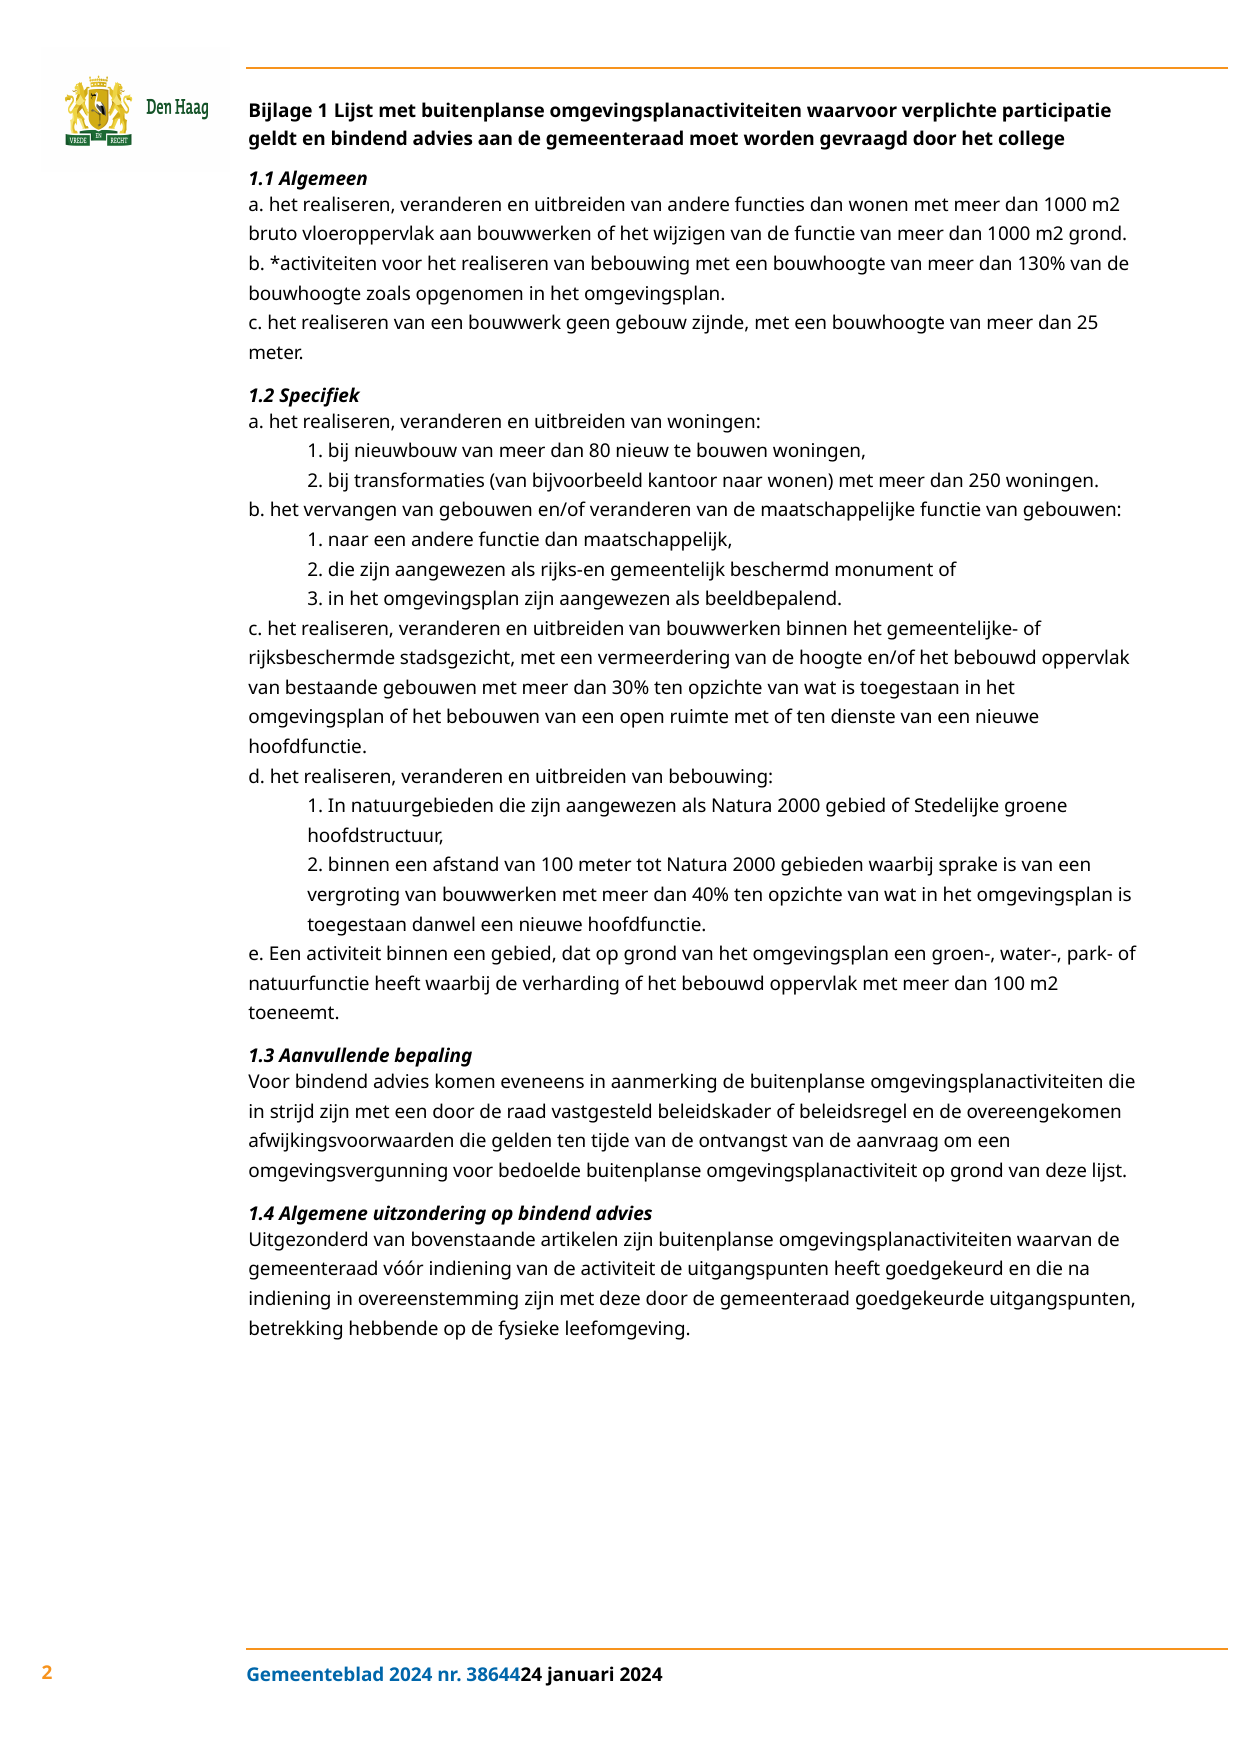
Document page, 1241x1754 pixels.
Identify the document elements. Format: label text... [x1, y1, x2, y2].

text 1.4 Algemene uitzondering op bindend advies [248, 1200, 1152, 1226]
list 1. bij nieuwbouw van meer dan 80 nieuw te bouwen woningen, [248, 437, 1152, 463]
text c. het realiseren, veranderen en uitbreiden van bouwwerken binnen het gemeentelijke- of rijksbeschermde stadsgezicht, met een vermeerdering van de hoogte en/of het bebouwd oppervlak van bestaande gebouwen met meer dan 30% ten opzichte van wat is toegestaan in het omgevingsplan of het bebouwen van een open ruimte met of ten dienste van een nieuwe hoofdfunctie. [248, 615, 1152, 759]
text Bijlage 1 Lijst met buitenplanse omgevingsplanactiviteiten waarvoor verplichte participatie geldt en bindend advies aan de gemeenteraad moet worden gevraagd door het college [248, 95, 1152, 152]
text d. het realiseren, veranderen en uitbreiden van bebouwing: [248, 763, 1152, 788]
text 1.1 Algemeen [248, 165, 1152, 191]
text b. het vervangen van gebouwen en/of veranderen van de maatschappelijke functie van gebouwen: [248, 497, 1152, 522]
list 2. die zijn aangewezen als rijks-en gemeentelijk beschermd monument of [248, 556, 1152, 581]
text c. het realiseren van een bouwwerk geen gebouw zijnde, met een bouwhoogte van meer dan 25 meter. [248, 309, 1152, 365]
text 1.2 Specifiek [248, 382, 1152, 408]
text Uitgezonderd van bovenstaande artikelen zijn buitenplanse omgevingsplanactiviteiten waarvan de gemeenteraad vóór indiening van de activiteit de uitgangspunten heeft goedgekeurd en die na indiening in overeenstemming zijn met deze door de gemeenteraad goedgekeurde uitgangspunten, betrekking hebbende op de fysieke leefomgeving. [248, 1226, 1152, 1340]
text Voor bindend advies komen eveneens in aanmerking de buitenplanse omgevingsplanactiviteiten die in strijd zijn met een door de raad vastgesteld beleidskader of beleidsregel en de overeengekomen afwijkingsvoorwaarden die gelden ten tijde van de ontvangst van de aanvraag om een omgevingsvergunning voor bedoelde buitenplanse omgevingsplanactiviteit op grond van deze lijst. [248, 1068, 1152, 1183]
list 1. In natuurgebieden die zijn aangewezen als Natura 2000 gebied of Stedelijke groene hoofdstructuur, [248, 792, 1152, 848]
list 3. in het omgevingsplan zijn aangewezen als beeldbepalend. [248, 585, 1152, 611]
text e. Een activiteit binnen een gebied, dat op grond van het omgevingsplan een groen-, water-, park- of natuurfunctie heeft waarbij de verharding of het bebouwd oppervlak met meer dan 100 m2 toeneemt. [248, 940, 1152, 1025]
picture [41, 47, 231, 172]
list 2. bij transformaties (van bijvoorbeeld kantoor naar wonen) met meer dan 250 woningen. [248, 467, 1152, 493]
text b. *activiteiten voor het realiseren van bebouwing met een bouwhoogte van meer dan 130% van de bouwhoogte zoals opgenomen in het omgevingsplan. [248, 250, 1152, 306]
list 1. naar een andere functie dan maatschappelijk, [248, 526, 1152, 552]
text a. het realiseren, veranderen en uitbreiden van andere functies dan wonen met meer dan 1000 m2 bruto vloeroppervlak aan bouwwerken of het wijzigen van de functie van meer dan 1000 m2 grond. [248, 191, 1152, 246]
text 1.3 Aanvullende bepaling [248, 1043, 1152, 1068]
text a. het realiseren, veranderen en uitbreiden van woningen: [248, 408, 1152, 433]
list 2. binnen een afstand van 100 meter tot Natura 2000 gebieden waarbij sprake is van een vergroting van bouwwerken met meer dan 40% ten opzichte van wat in het omgevingsplan is toegestaan danwel een nieuwe hoofdfunctie. [248, 852, 1152, 936]
